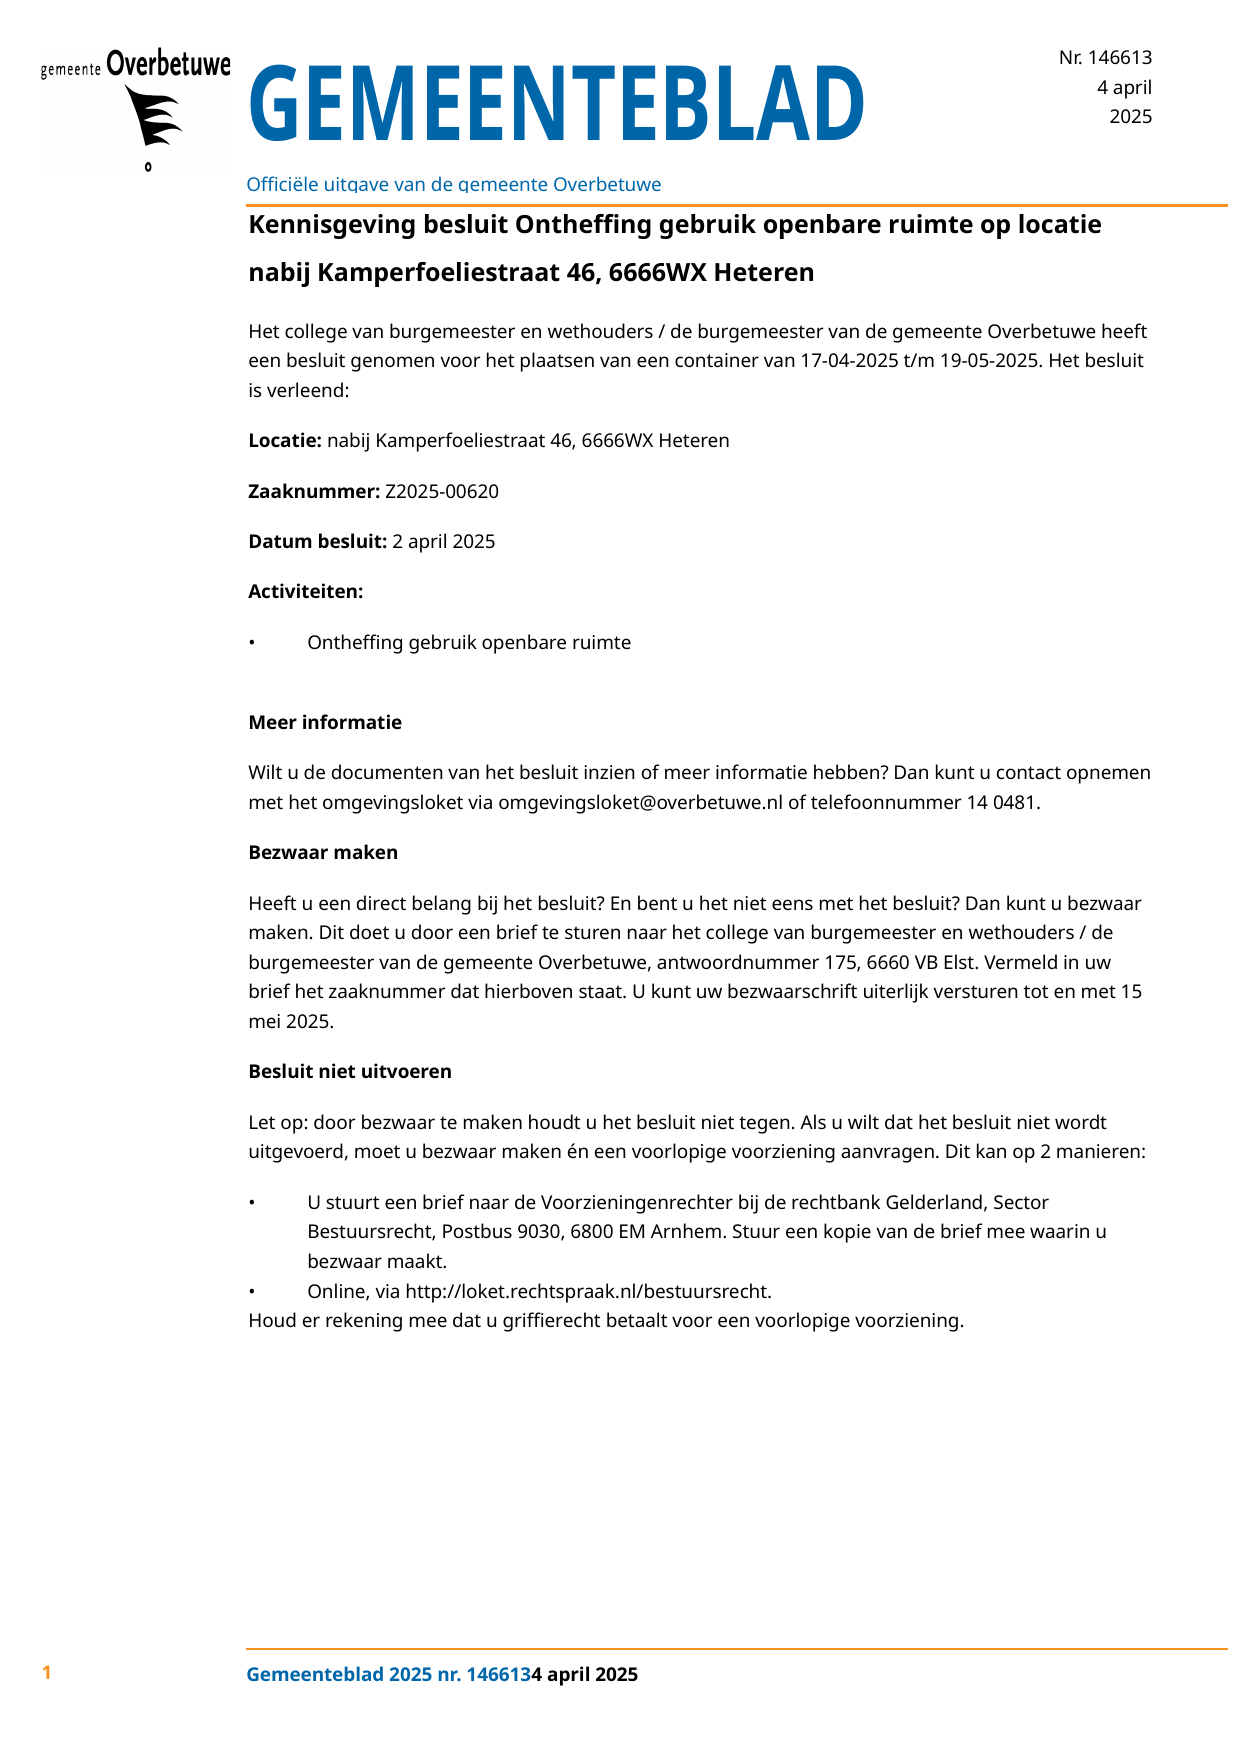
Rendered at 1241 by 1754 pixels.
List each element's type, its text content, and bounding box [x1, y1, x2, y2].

text Besluit niet uitvoeren [248, 1059, 1152, 1084]
text Houd er rekening mee dat u griffierecht betaalt voor een voorlopige voorziening. [248, 1307, 1152, 1333]
text Locatie: nabij Kamperfoeliestraat 46, 6666WX Heteren [248, 427, 1152, 453]
list Ontheffing gebruik openbare ruimte [248, 629, 1152, 655]
text Meer informatie [248, 709, 1152, 735]
text Kennisgeving besluit Ontheffing gebruik openbare ruimte op locatie nabij Kamperfoeliestraat 46, 6666WX Heteren [248, 207, 1152, 288]
text Het college van burgemeester en wethouders / de burgemeester van de gemeente Overbetuwe heeft een besluit genomen voor het plaatsen van een container van 17-04-2025 t/m 19-05-2025. Het besluit is verleend: [248, 318, 1152, 403]
text Zaaknummer: Z2025-00620 [248, 478, 1152, 504]
picture [41, 47, 231, 172]
text Wilt u de documenten van het besluit inzien of meer informatie hebben? Dan kunt u contact opnemen met het omgevingsloket via omgevingsloket@overbetuwe.nl of telefoonnummer 14 0481. [248, 759, 1152, 815]
text Activiteiten: [248, 579, 1152, 604]
text Let op: door bezwaar te maken houdt u het besluit niet tegen. Als u wilt dat het besluit niet wordt uitgevoerd, moet u bezwaar maken én een voorlopige voorziening aanvragen. Dit kan op 2 manieren: [248, 1109, 1152, 1164]
text Bezwaar maken [248, 839, 1152, 865]
list U stuurt een brief naar de Voorzieningenrechter bij de rechtbank Gelderland, Sector Bestuursrecht, Postbus 9030, 6800 EM Arnhem. Stuur een kopie van de brief mee waarin u bezwaar maakt. [248, 1189, 1152, 1274]
text Heeft u een direct belang bij het besluit? En bent u het niet eens met het besluit? Dan kunt u bezwaar maken. Dit doet u door een brief te sturen naar het college van burgemeester en wethouders / de burgemeester van de gemeente Overbetuwe, antwoordnummer 175, 6660 VB Elst. Vermeld in uw brief het zaaknummer dat hierboven staat. U kunt uw bezwaarschrift uiterlijk versturen tot en met 15 mei 2025. [248, 890, 1152, 1034]
list Online, via http://loket.rechtspraak.nl/bestuursrecht. [248, 1278, 1152, 1304]
text Datum besluit: 2 april 2025 [248, 528, 1152, 554]
